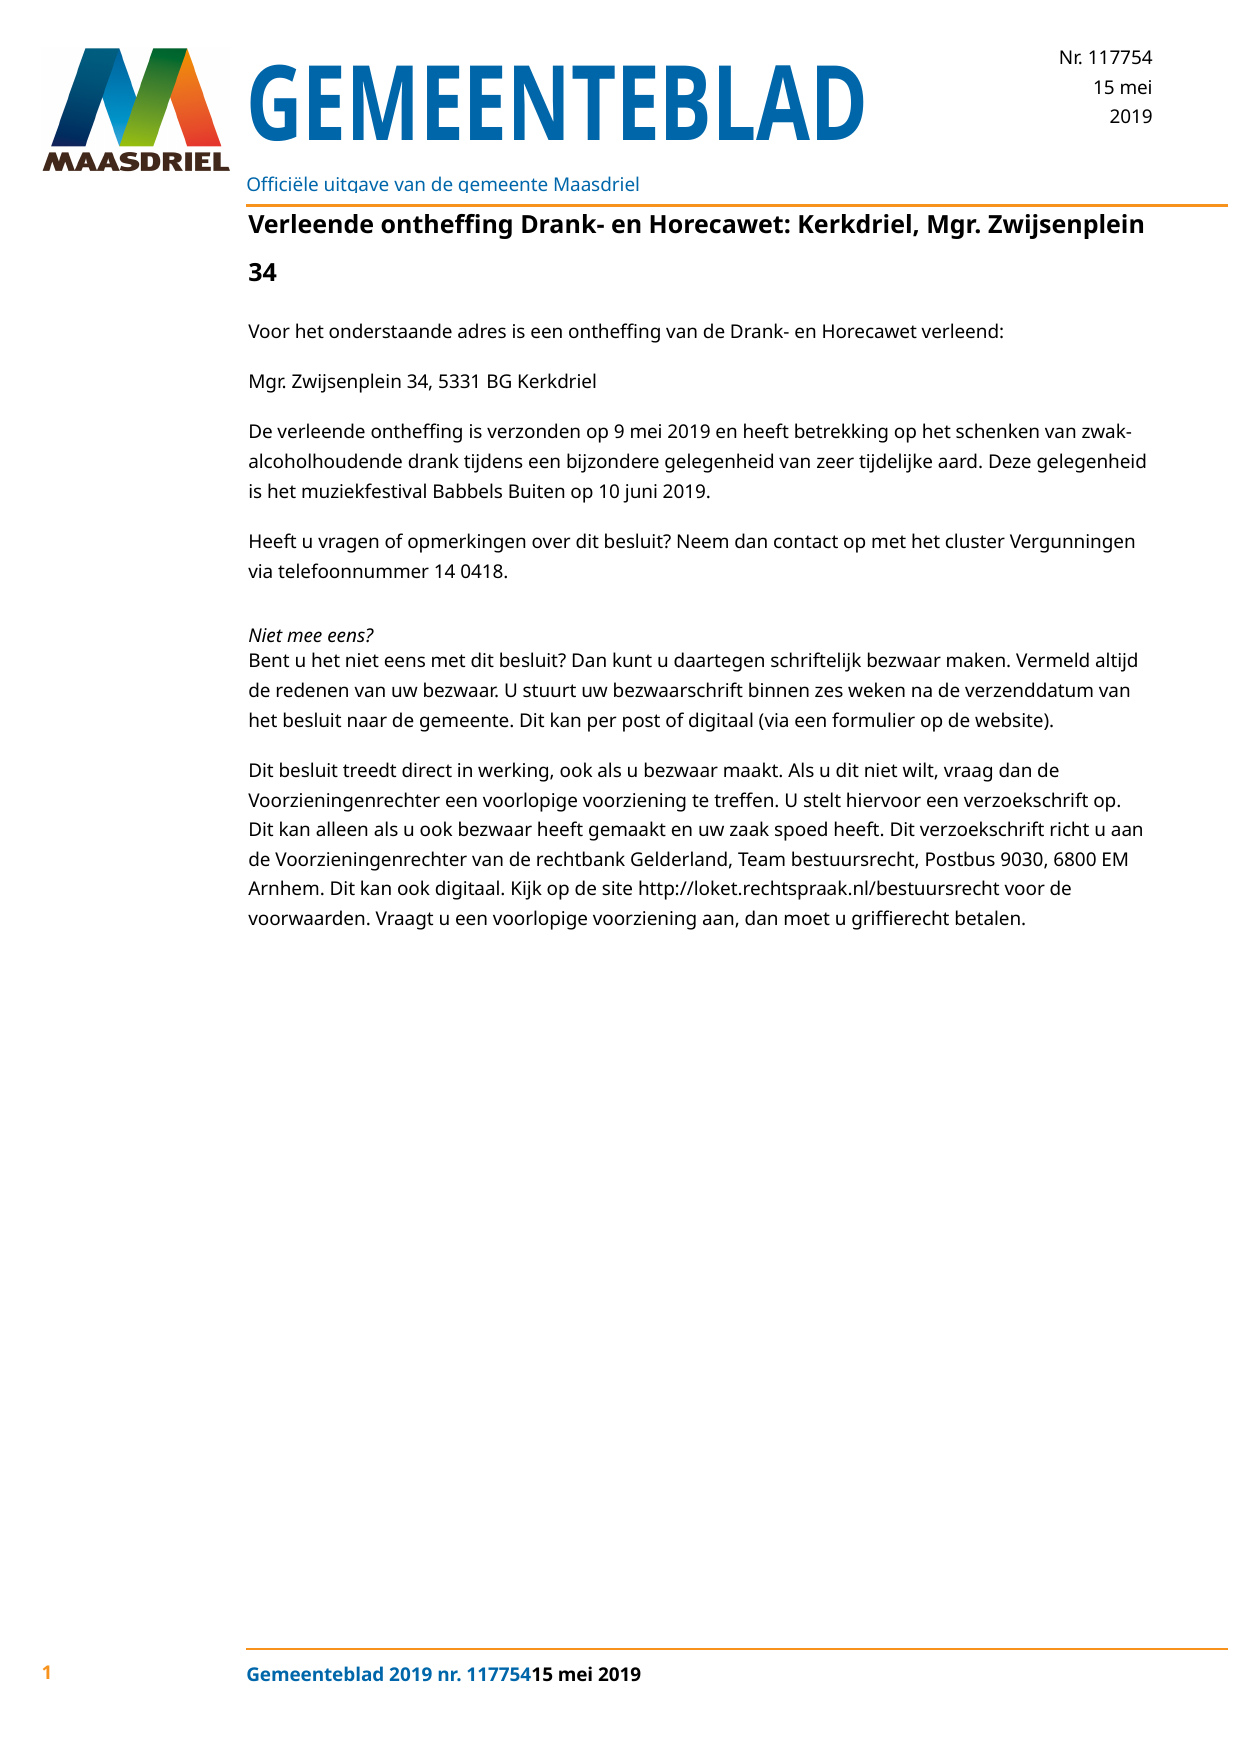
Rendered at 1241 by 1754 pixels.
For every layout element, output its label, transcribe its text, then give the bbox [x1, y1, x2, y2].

text Bent u het niet eens met dit besluit? Dan kunt u daartegen schriftelijk bezwaar maken. Vermeld altijd de redenen van uw bezwaar. U stuurt uw bezwaarschrift binnen zes weken na de verzenddatum van het besluit naar de gemeente. Dit kan per post of digitaal (via een formulier op de website). [248, 648, 1152, 732]
text De verleende ontheffing is verzonden op 9 mei 2019 en heeft betrekking op het schenken van zwak-alcoholhoudende drank tijdens een bijzondere gelegenheid van zeer tijdelijke aard. Deze gelegenheid is het muziekfestival Babbels Buiten op 10 juni 2019. [248, 419, 1152, 504]
text Niet mee eens? [248, 622, 1152, 648]
text Dit besluit treedt direct in werking, ook als u bezwaar maakt. Als u dit niet wilt, vraag dan de Voorzieningenrechter een voorlopige voorziening te treffen. U stelt hiervoor een verzoekschrift op. Dit kan alleen als u ook bezwaar heeft gemaakt en uw zaak spoed heeft. Dit verzoekschrift richt u aan de Voorzieningenrechter van de rechtbank Gelderland, Team bestuursrecht, Postbus 9030, 6800 EM Arnhem. Dit kan ook digitaal. Kijk op de site http://loket.rechtspraak.nl/bestuursrecht voor de voorwaarden. Vraagt u een voorlopige voorziening aan, dan moet u griffierecht betalen. [248, 757, 1152, 931]
text Verleende ontheffing Drank- en Horecawet: Kerkdriel, Mgr. Zwijsenplein 34 [248, 207, 1152, 288]
text Heeft u vragen of opmerkingen over dit besluit? Neem dan contact op met het cluster Vergunningen via telefoonnummer 14 0418. [248, 528, 1152, 584]
text Voor het onderstaande adres is een ontheffing van de Drank- en Horecawet verleend: [248, 318, 1152, 344]
text Mgr. Zwijsenplein 34, 5331 BG Kerkdriel [248, 368, 1152, 394]
picture [41, 47, 231, 172]
